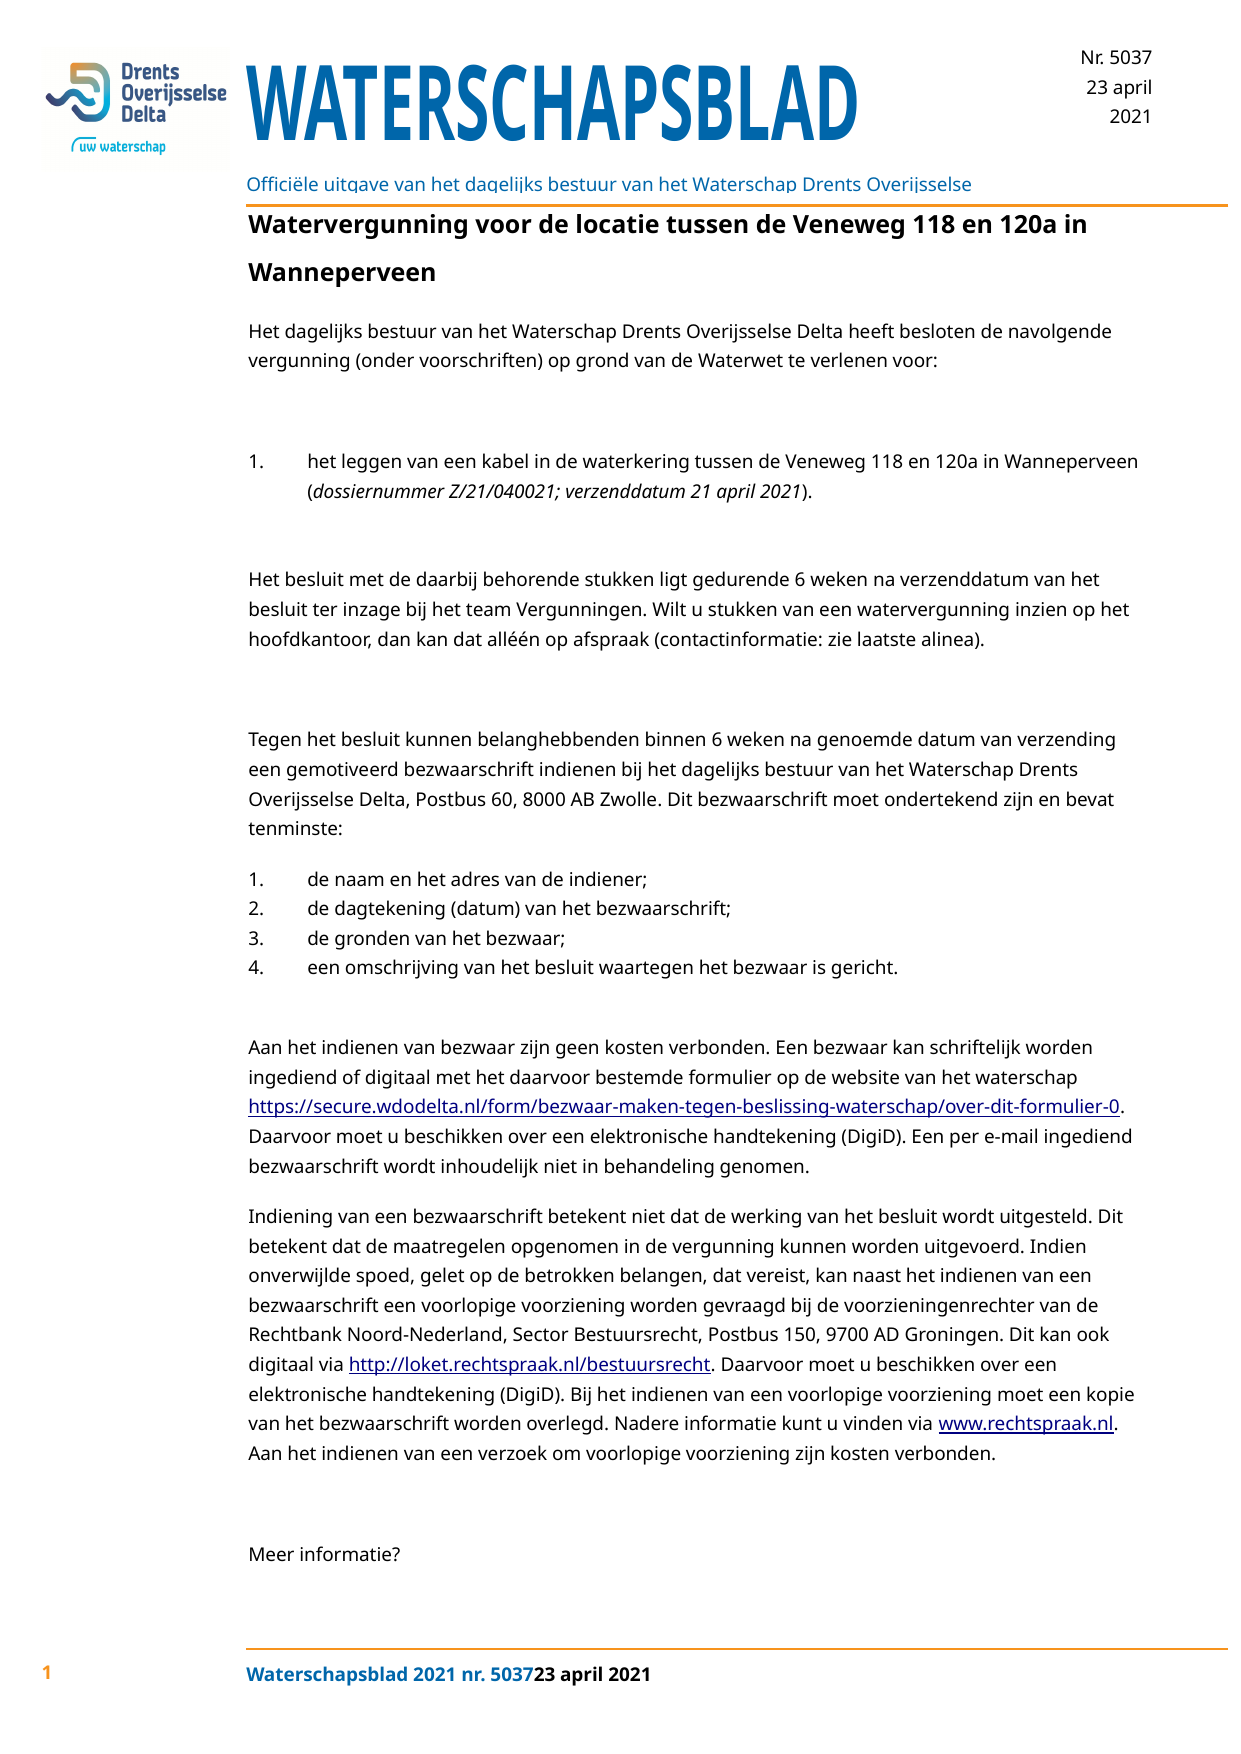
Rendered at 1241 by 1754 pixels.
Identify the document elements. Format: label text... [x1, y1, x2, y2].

list het leggen van een kabel in de waterkering tussen de Veneweg 118 en 120a in Wanneperveen (dossiernummer Z/21/040021; verzenddatum 21 april 2021). [248, 448, 1152, 504]
text Watervergunning voor de locatie tussen de Veneweg 118 en 120a in Wanneperveen [248, 207, 1152, 288]
list de naam en het adres van de indiener; [248, 866, 1152, 892]
list een omschrijving van het besluit waartegen het bezwaar is gericht. [248, 954, 1152, 980]
text Indiening van een bezwaarschrift betekent niet dat de werking van het besluit wordt uitgesteld. Dit betekent dat de maatregelen opgenomen in de vergunning kunnen worden uitgevoerd. Indien onverwijlde spoed, gelet op de betrokken belangen, dat vereist, kan naast het indienen van een bezwaarschrift een voorlopige voorziening worden gevraagd bij de voorzieningenrechter van de Rechtbank Noord-Nederland, Sector Bestuursrecht, Postbus 150, 9700 AD Groningen. Dit kan ook digitaal via http://loket.rechtspraak.nl/bestuursrecht. Daarvoor moet u beschikken over een elektronische handtekening (DigiD). Bij het indienen van een voorlopige voorziening moet een kopie van het bezwaarschrift worden overlegd. Nadere informatie kunt u vinden via www.rechtspraak.nl. Aan het indienen van een verzoek om voorlopige voorziening zijn kosten verbonden. [248, 1203, 1152, 1466]
text Het dagelijks bestuur van het Waterschap Drents Overijsselse Delta heeft besloten de navolgende vergunning (onder voorschriften) op grond van de Waterwet te verlenen voor: [248, 318, 1152, 373]
text Het besluit met de daarbij behorende stukken ligt gedurende 6 weken na verzenddatum van het besluit ter inzage bij het team Vergunningen. Wilt u stukken van een watervergunning inzien op het hoofdkantoor, dan kan dat alléén op afspraak (contactinformatie: zie laatste alinea). [248, 567, 1152, 652]
picture [41, 47, 231, 172]
list de dagtekening (datum) van het bezwaarschrift; [248, 895, 1152, 921]
list de gronden van het bezwaar; [248, 925, 1152, 951]
text Meer informatie? [248, 1541, 1152, 1567]
text Tegen het besluit kunnen belanghebbenden binnen 6 weken na genoemde datum van verzending een gemotiveerd bezwaarschrift indienen bij het dagelijks bestuur van het Waterschap Drents Overijsselse Delta, Postbus 60, 8000 AB Zwolle. Dit bezwaarschrift moet ondertekend zijn en bevat tenminste: [248, 727, 1152, 841]
text Aan het indienen van bezwaar zijn geen kosten verbonden. Een bezwaar kan schriftelijk worden ingediend of digitaal met het daarvoor bestemde formulier op de website van het waterschap https://secure.wdodelta.nl/form/bezwaar-maken-tegen-beslissing-waterschap/over-dit-formulier-0. Daarvoor moet u beschikken over een elektronische handtekening (DigiD). Een per e-mail ingediend bezwaarschrift wordt inhoudelijk niet in behandeling genomen. [248, 1034, 1152, 1179]
